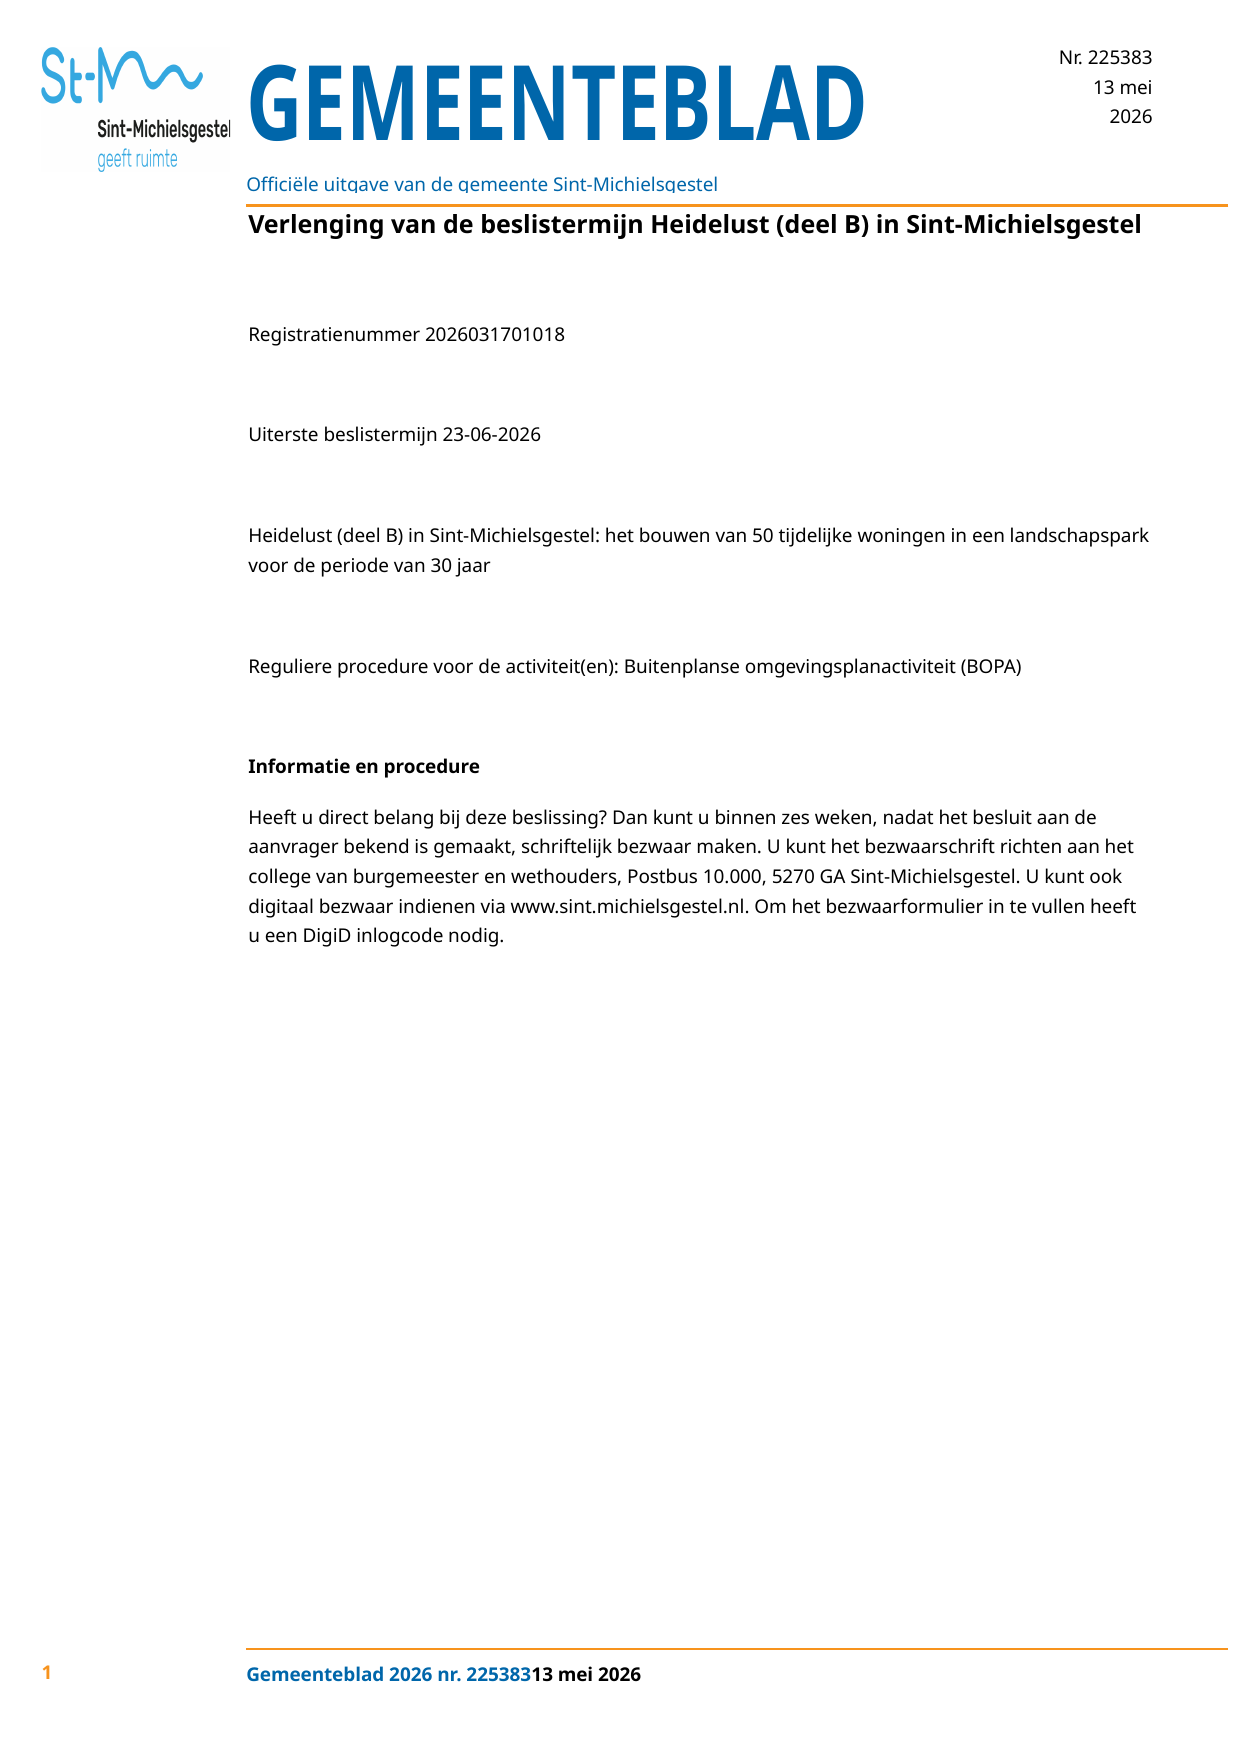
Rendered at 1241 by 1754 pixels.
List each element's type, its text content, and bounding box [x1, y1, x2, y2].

text Informatie en procedure [248, 754, 1152, 779]
text Heidelust (deel B) in Sint-Michielsgestel: het bouwen van 50 tijdelijke woningen in een landschapspark voor de periode van 30 jaar [248, 522, 1152, 578]
text Verlenging van de beslistermijn Heidelust (deel B) in Sint-Michielsgestel [248, 207, 1152, 241]
text Uiterste beslistermijn 23-06-2026 [248, 422, 1152, 447]
picture [41, 47, 231, 172]
text Heeft u direct belang bij deze beslissing? Dan kunt u binnen zes weken, nadat het besluit aan de aanvrager bekend is gemaakt, schriftelijk bezwaar maken. U kunt het bezwaarschrift richten aan het college van burgemeester en wethouders, Postbus 10.000, 5270 GA Sint-Michielsgestel. U kunt ook digitaal bezwaar indienen via www.sint.michielsgestel.nl. Om het bezwaarformulier in te vullen heeft u een DigiD inlogcode nodig. [248, 804, 1152, 948]
text Reguliere procedure voor de activiteit(en): Buitenplanse omgevingsplanactiviteit (BOPA) [248, 653, 1152, 678]
text Registratienummer 2026031701018 [248, 321, 1152, 346]
